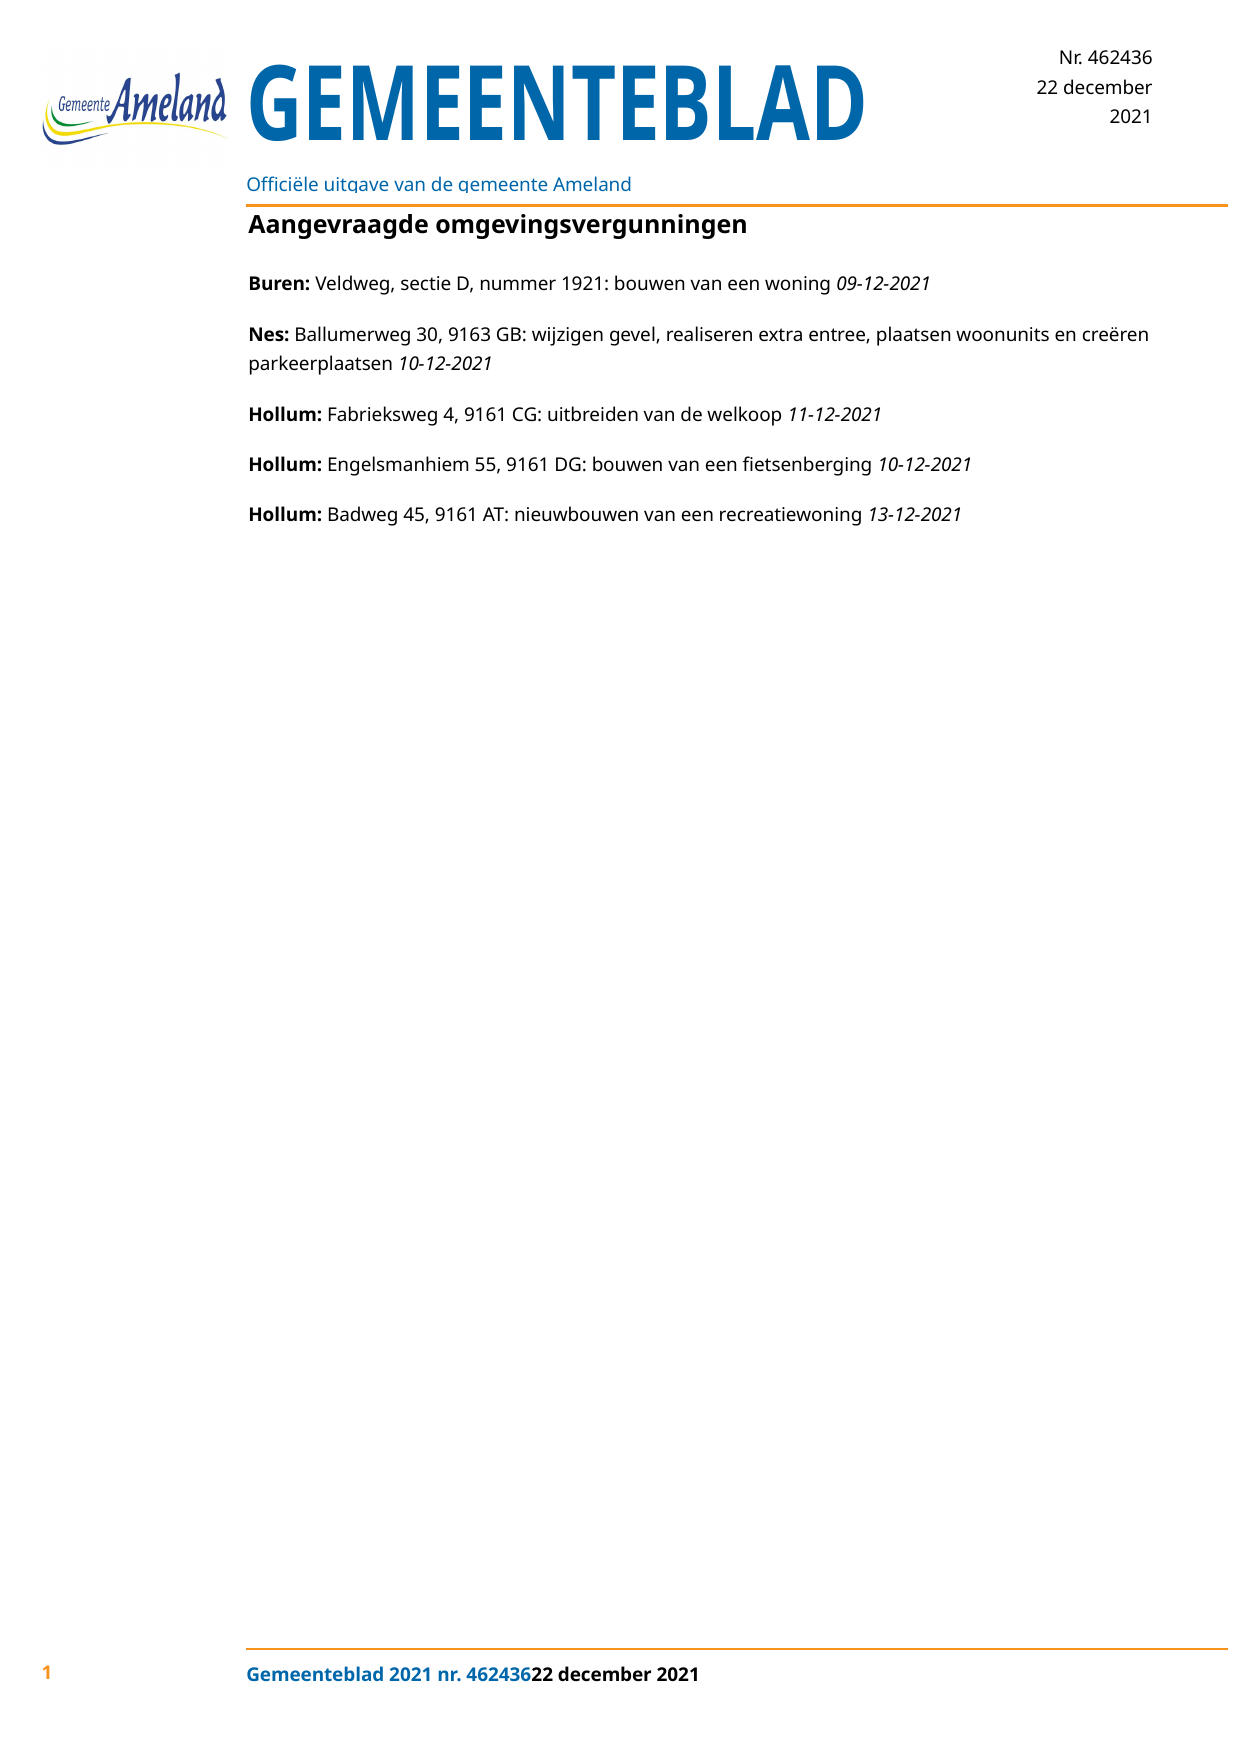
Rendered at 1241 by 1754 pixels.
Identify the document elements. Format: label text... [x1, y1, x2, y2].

text Aangevraagde omgevingsvergunningen [248, 207, 1152, 241]
text Hollum: Badweg 45, 9161 AT: nieuwbouwen van een recreatiewoning 13-12-2021 [248, 502, 1152, 527]
text Hollum: Fabrieksweg 4, 9161 CG: uitbreiden van de welkoop 11-12-2021 [248, 401, 1152, 426]
text Buren: Veldweg, sectie D, nummer 1921: bouwen van een woning 09-12-2021 [248, 270, 1152, 296]
text Hollum: Engelsmanhiem 55, 9161 DG: bouwen van een fietsenberging 10-12-2021 [248, 451, 1152, 477]
picture [41, 47, 231, 172]
text Nes: Ballumerweg 30, 9163 GB: wijzigen gevel, realiseren extra entree, plaatsen woonunits en creëren parkeerplaatsen 10-12-2021 [248, 321, 1152, 376]
